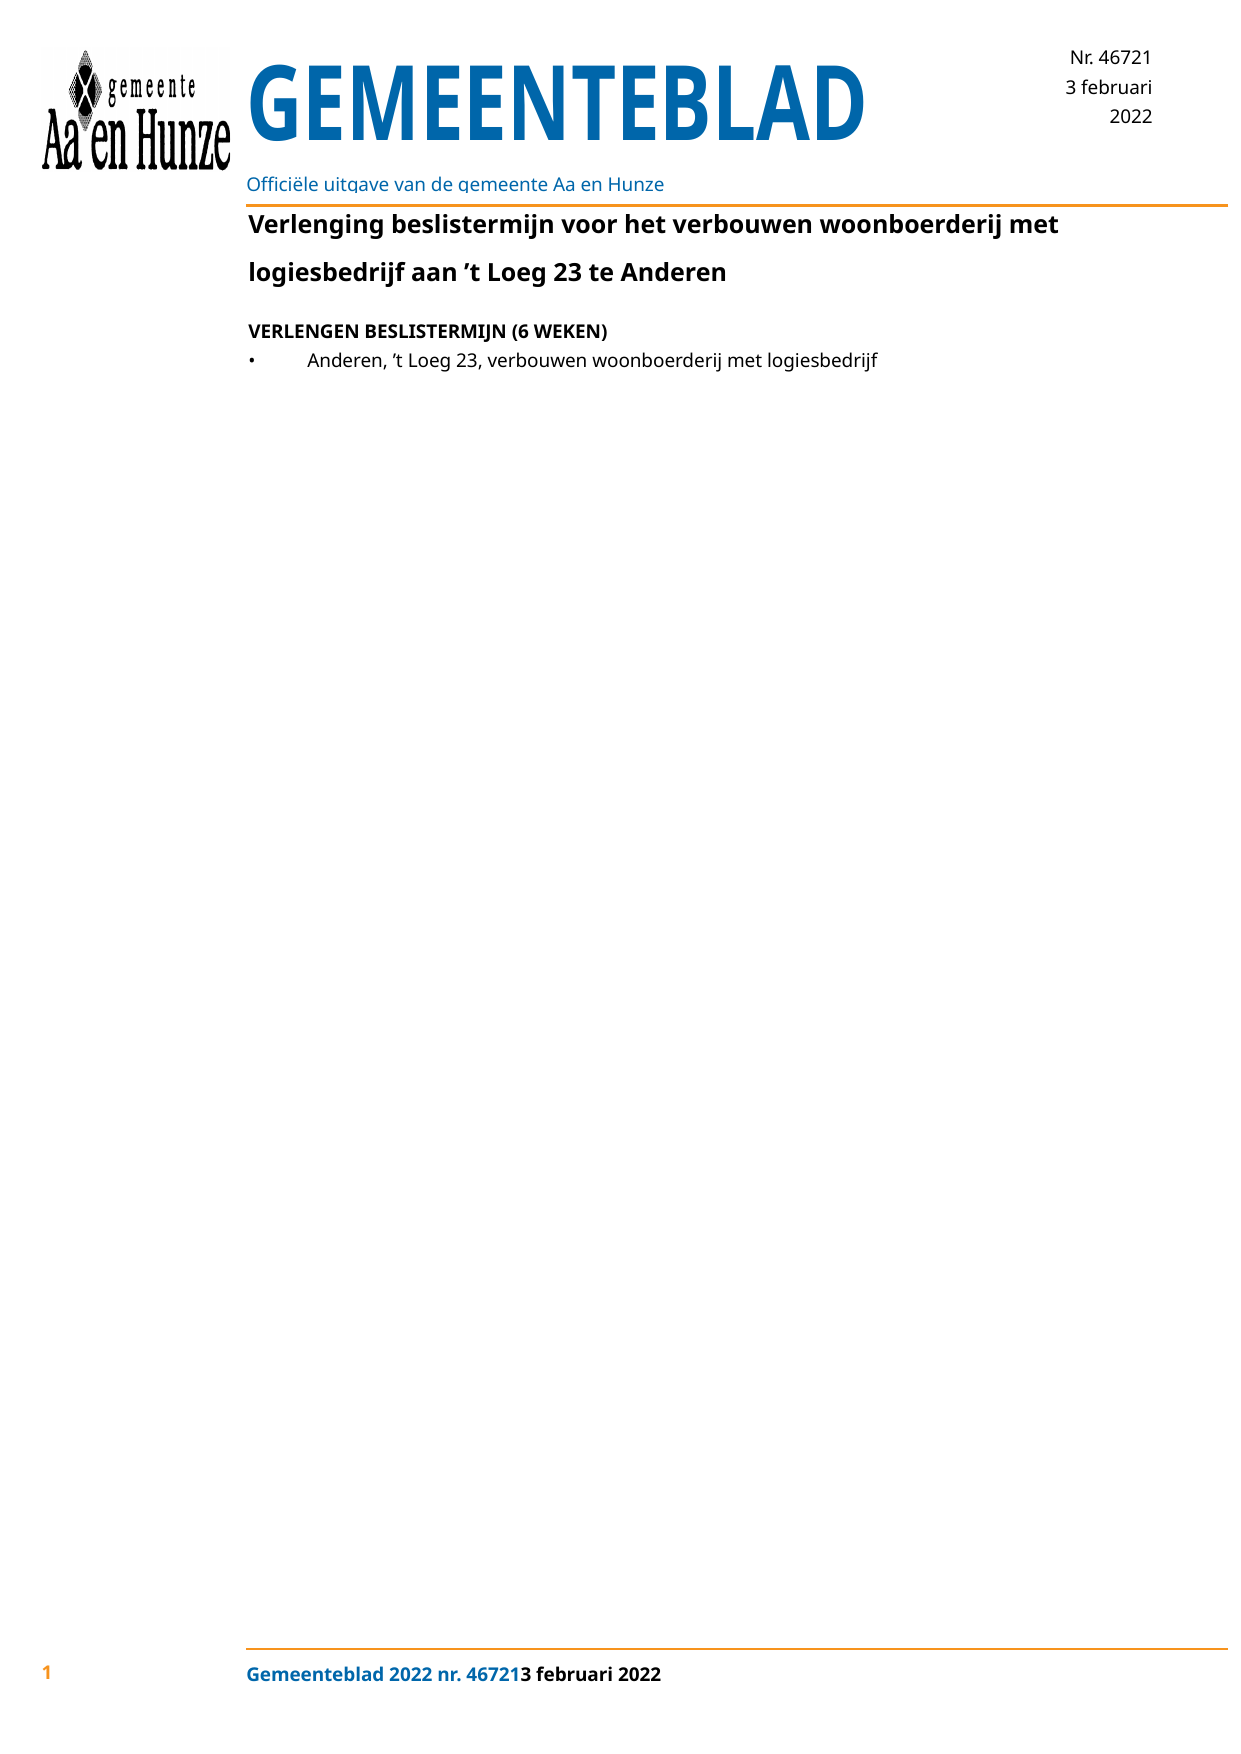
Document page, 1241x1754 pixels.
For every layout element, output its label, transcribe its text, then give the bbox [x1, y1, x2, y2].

text VERLENGEN BESLISTERMIJN (6 WEKEN) [248, 318, 1152, 344]
list Anderen, ’t Loeg 23, verbouwen woonboerderij met logiesbedrijf [248, 347, 1152, 373]
text Verlenging beslistermijn voor het verbouwen woonboerderij met logiesbedrijf aan ’t Loeg 23 te Anderen [248, 207, 1152, 288]
picture [41, 47, 231, 172]
